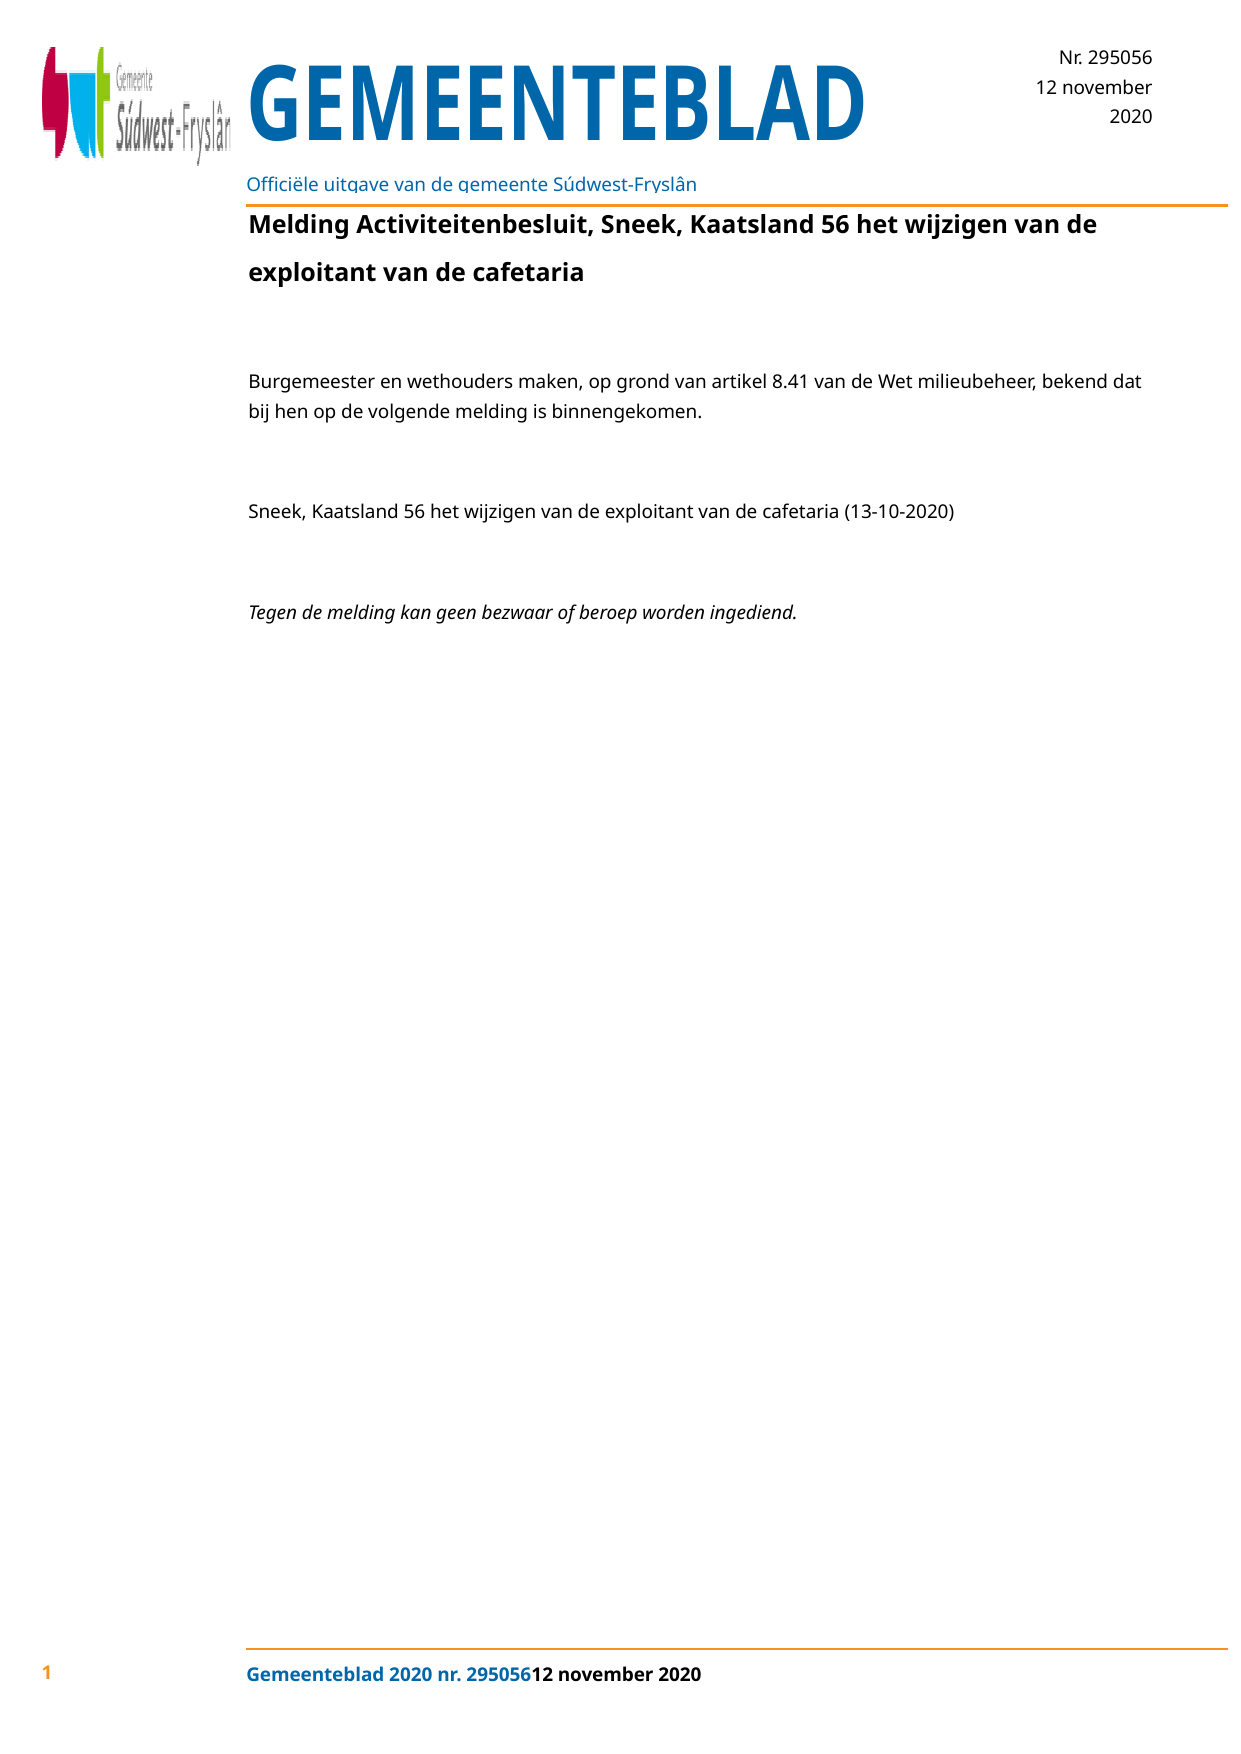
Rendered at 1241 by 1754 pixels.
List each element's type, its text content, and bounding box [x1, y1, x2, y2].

text Melding Activiteitenbesluit, Sneek, Kaatsland 56 het wijzigen van de exploitant van de cafetaria [248, 207, 1152, 288]
text Tegen de melding kan geen bezwaar of beroep worden ingediend. [248, 599, 1152, 625]
text Burgemeester en wethouders maken, op grond van artikel 8.41 van de Wet milieubeheer, bekend dat bij hen op de volgende melding is binnengekomen. [248, 368, 1152, 424]
picture [41, 47, 231, 172]
text Sneek, Kaatsland 56 het wijzigen van de exploitant van de cafetaria (13-10-2020) [248, 499, 1152, 524]
